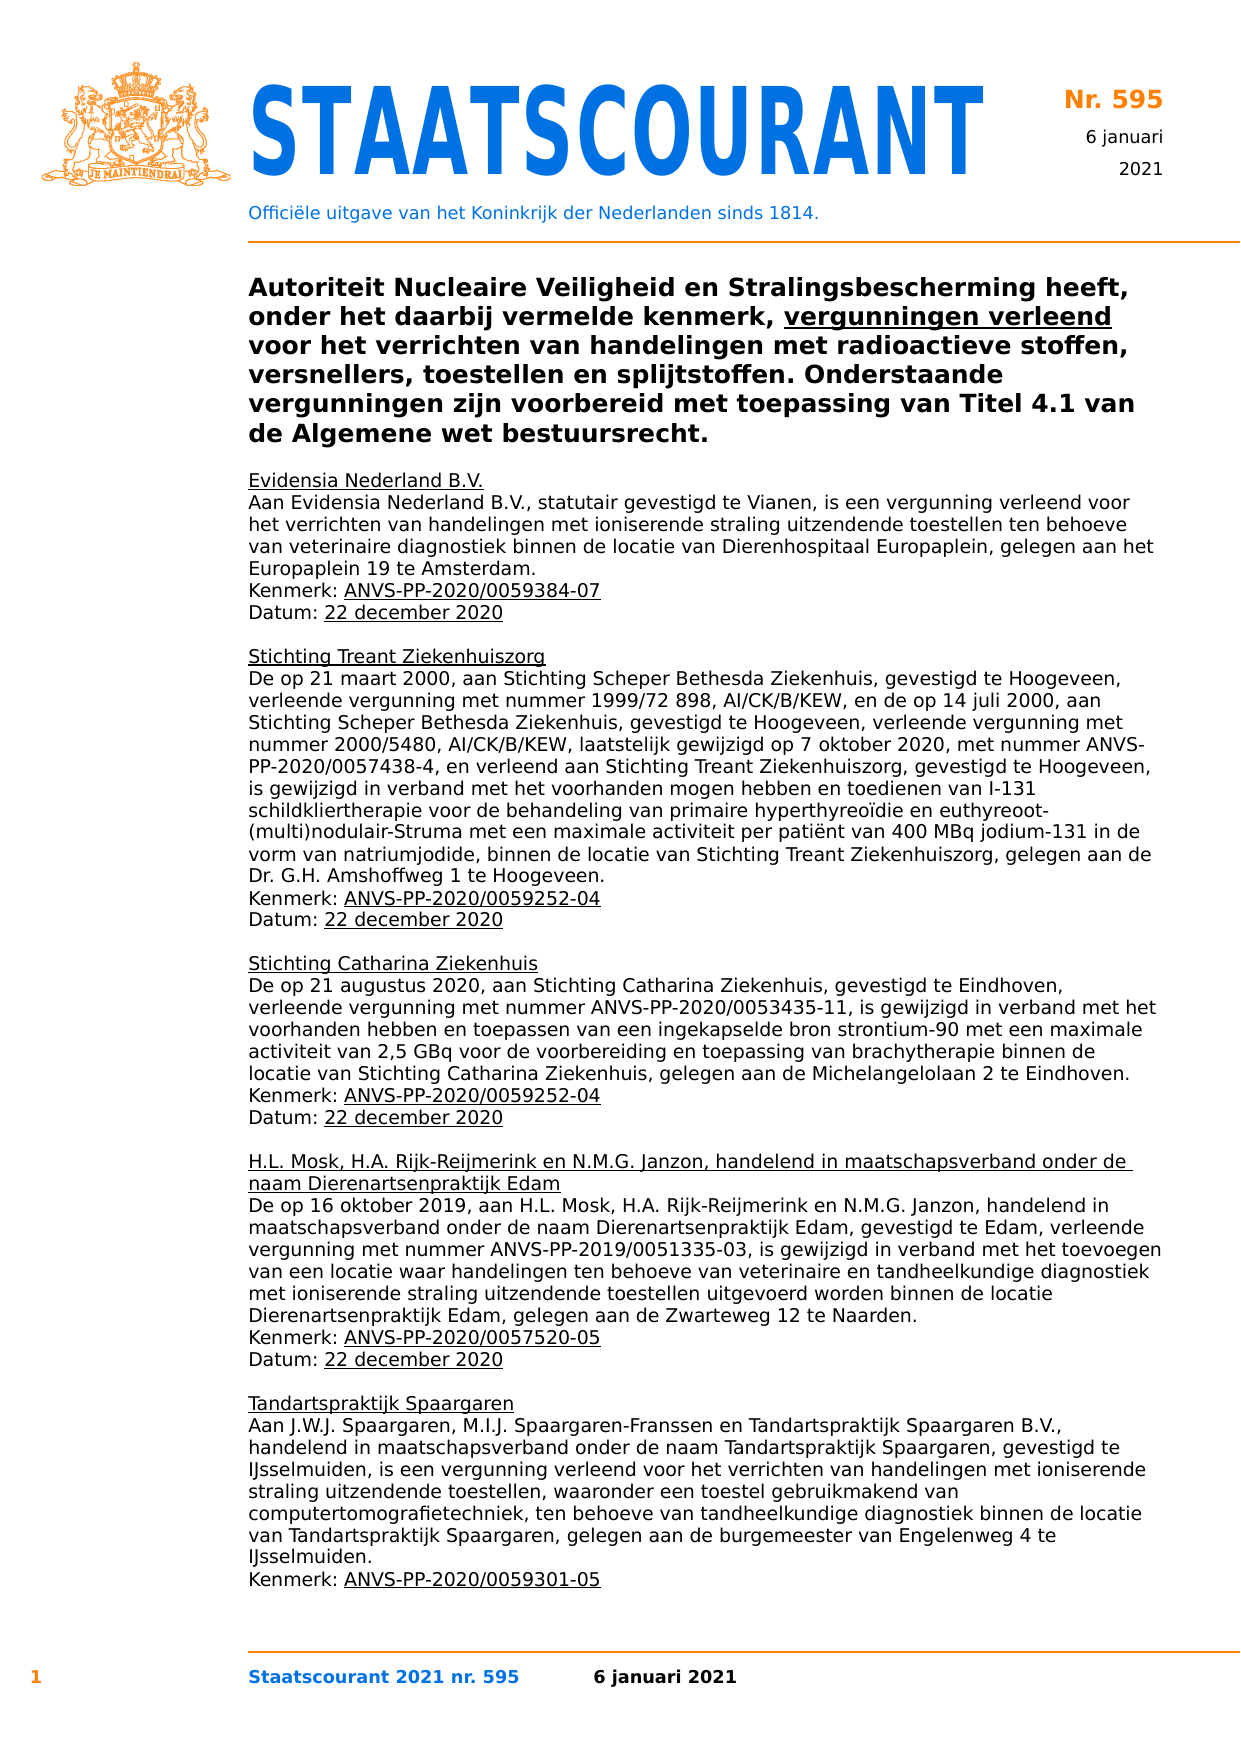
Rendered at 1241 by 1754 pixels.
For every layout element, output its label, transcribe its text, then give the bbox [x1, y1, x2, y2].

text Kenmerk: ANVS-PP-2020/0059252-04 [248, 887, 1163, 909]
text De op 21 maart 2000, aan Stichting Scheper Bethesda Ziekenhuis, gevestigd te Hoogeveen, verleende vergunning met nummer 1999/72 898, AI/CK/B/KEW, en de op 14 juli 2000, aan Stichting Scheper Bethesda Ziekenhuis, gevestigd te Hoogeveen, verleende vergunning met nummer 2000/5480, AI/CK/B/KEW, laatstelijk gewijzigd op 7 oktober 2020, met nummer ANVS-PP-2020/0057438-4, en verleend aan Stichting Treant Ziekenhuiszorg, gevestigd te Hoogeveen, is gewijzigd in verband met het voorhanden mogen hebben en toedienen van I-131 schildkliertherapie voor de behandeling van primaire hyperthyreoïdie en euthyreoot-(multi)nodulair-Struma met een maximale activiteit per patiënt van 400 MBq jodium-131 in de vorm van natriumjodide, binnen de locatie van Stichting Treant Ziekenhuiszorg, gelegen aan de Dr. G.H. Amshoffweg 1 te Hoogeveen. [248, 668, 1163, 887]
picture [41, 62, 231, 186]
text Kenmerk: ANVS-PP-2020/0057520-05 [248, 1327, 1163, 1349]
table_cell Officiële uitgave van het Koninkrijk der Nederlanden sinds 1814. [248, 203, 1240, 241]
text Datum: 22 december 2020 [248, 909, 1163, 931]
table_cell 6 januari [998, 121, 1240, 153]
text De op 16 oktober 2019, aan H.L. Mosk, H.A. Rijk-Reijmerink en N.M.G. Janzon, handelend in maatschapsverband onder de naam Dierenartsenpraktijk Edam, gevestigd te Edam, verleende vergunning met nummer ANVS-PP-2019/0051335-03, is gewijzigd in verband met het toevoegen van een locatie waar handelingen ten behoeve van veterinaire en tandheelkundige diagnostiek met ioniserende straling uitzendende toestellen uitgevoerd worden binnen de locatie Dierenartsenpraktijk Edam, gelegen aan de Zwarteweg 12 te Naarden. [248, 1195, 1163, 1327]
text H.L. Mosk, H.A. Rijk-Reijmerink en N.M.G. Janzon, handelend in maatschapsverband onder de naam Dierenartsenpraktijk Edam [248, 1151, 1163, 1195]
text Kenmerk: ANVS-PP-2020/0059301-05 [248, 1568, 1163, 1590]
text Aan Evidensia Nederland B.V., statutair gevestigd te Vianen, is een vergunning verleend voor het verrichten van handelingen met ioniserende straling uitzendende toestellen ten behoeve van veterinaire diagnostiek binnen de locatie van Dierenhospitaal Europaplein, gelegen aan het Europaplein 19 te Amsterdam. [248, 492, 1163, 580]
text Tandartspraktijk Spaargaren [248, 1393, 1163, 1414]
subtitle Autoriteit Nucleaire Veiligheid en Stralingsbescherming heeft, onder het daarbij vermelde kenmerk, vergunningen verleend voor het verrichten van handelingen met radioactieve stoffen, versnellers, toestellen en splijtstoffen. Onderstaande vergunningen zijn voorbereid met toepassing van Titel 4.1 van de Algemene wet bestuursrecht. [248, 273, 1163, 448]
text Stichting Treant Ziekenhuiszorg [248, 646, 1163, 668]
text Kenmerk: ANVS-PP-2020/0059384-07 [248, 580, 1163, 602]
table_header Nr. 595 [998, 62, 1240, 121]
text Evidensia Nederland B.V. [248, 470, 1163, 492]
table_cell 2021 [998, 153, 1240, 203]
text Aan J.W.J. Spaargaren, M.I.J. Spaargaren-Franssen en Tandartspraktijk Spaargaren B.V., handelend in maatschapsverband onder de naam Tandartspraktijk Spaargaren, gevestigd te IJsselmuiden, is een vergunning verleend voor het verrichten van handelingen met ioniserende straling uitzendende toestellen, waaronder een toestel gebruikmakend van computertomografietechniek, ten behoeve van tandheelkundige diagnostiek binnen de locatie van Tandartspraktijk Spaargaren, gelegen aan de burgemeester van Engelenweg 4 te IJsselmuiden. [248, 1414, 1163, 1568]
table_header [25, 62, 248, 241]
text Kenmerk: ANVS-PP-2020/0059252-04 [248, 1085, 1163, 1107]
text De op 21 augustus 2020, aan Stichting Catharina Ziekenhuis, gevestigd te Eindhoven, verleende vergunning met nummer ANVS-PP-2020/0053435-11, is gewijzigd in verband met het voorhanden hebben en toepassen van een ingekapselde bron strontium-90 met een maximale activiteit van 2,5 GBq voor de voorbereiding en toepassing van brachytherapie binnen de locatie van Stichting Catharina Ziekenhuis, gelegen aan de Michelangelolaan 2 te Eindhoven. [248, 975, 1163, 1085]
text Stichting Catharina Ziekenhuis [248, 953, 1163, 975]
table_header STAATSCOURANT [248, 62, 998, 203]
text Datum: 22 december 2020 [248, 1349, 1163, 1371]
text Datum: 22 december 2020 [248, 1107, 1163, 1129]
text Datum: 22 december 2020 [248, 602, 1163, 624]
